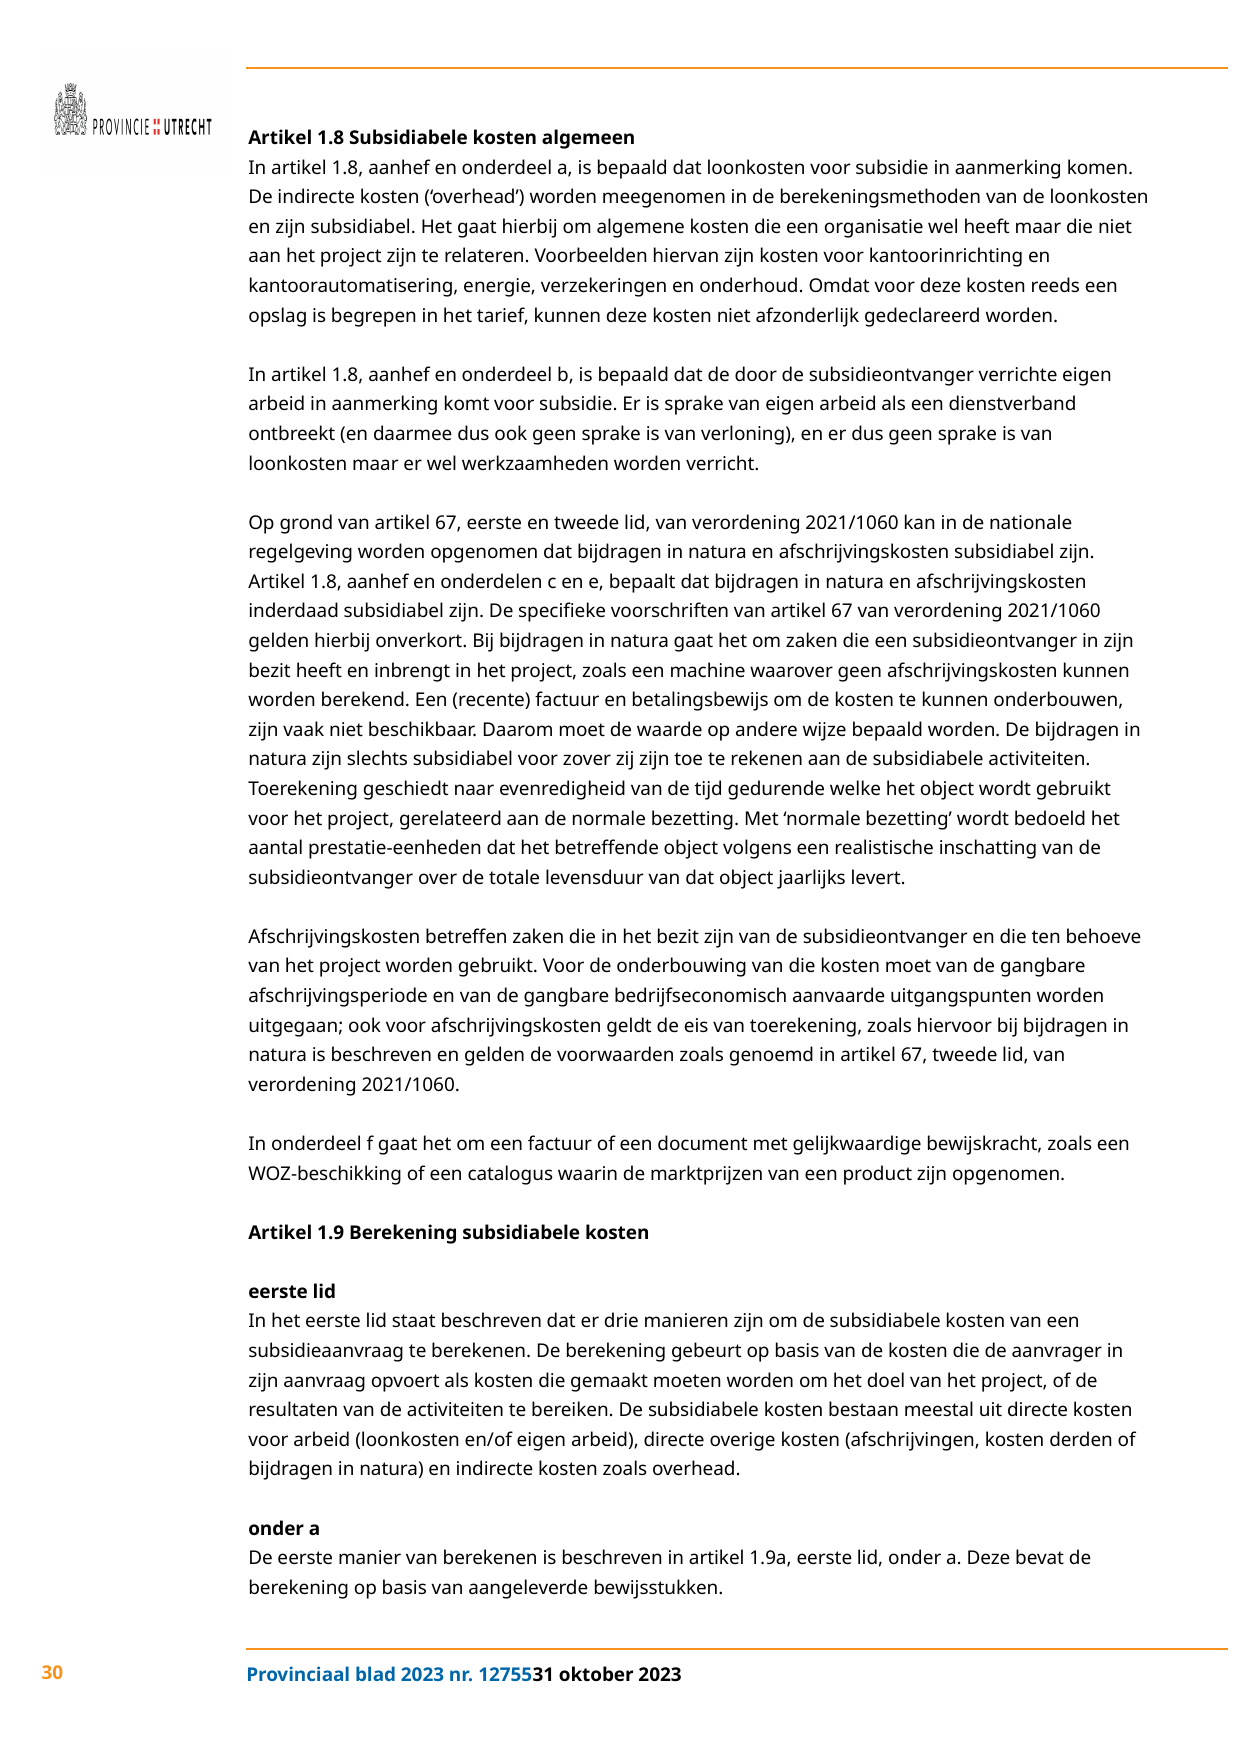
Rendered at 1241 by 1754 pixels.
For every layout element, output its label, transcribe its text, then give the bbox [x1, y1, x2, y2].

text eerste lid [248, 1278, 1152, 1304]
text onder a [248, 1515, 1152, 1541]
picture [41, 47, 231, 172]
text Op grond van artikel 67, eerste en tweede lid, van verordening 2021/1060 kan in de nationale regelgeving worden opgenomen dat bijdragen in natura en afschrijvingskosten subsidiabel zijn. Artikel 1.8, aanhef en onderdelen c en e, bepaalt dat bijdragen in natura en afschrijvingskosten inderdaad subsidiabel zijn. De specifieke voorschriften van artikel 67 van verordening 2021/1060 gelden hierbij onverkort. Bij bijdragen in natura gaat het om zaken die een subsidieontvanger in zijn bezit heeft en inbrengt in het project, zoals een machine waarover geen afschrijvingskosten kunnen worden berekend. Een (recente) factuur en betalingsbewijs om de kosten te kunnen onderbouwen, zijn vaak niet beschikbaar. Daarom moet de waarde op andere wijze bepaald worden. De bijdragen in natura zijn slechts subsidiabel voor zover zij zijn toe te rekenen aan de subsidiabele activiteiten. Toerekening geschiedt naar evenredigheid van de tijd gedurende welke het object wordt gebruikt voor het project, gerelateerd aan de normale bezetting. Met ‘normale bezetting’ wordt bedoeld het aantal prestatie-eenheden dat het betreffende object volgens een realistische inschatting van de subsidieontvanger over de totale levensduur van dat object jaarlijks levert. [248, 509, 1152, 890]
text De eerste manier van berekenen is beschreven in artikel 1.9a, eerste lid, onder a. Deze bevat de berekening op basis van aangeleverde bewijsstukken. [248, 1544, 1152, 1600]
text Afschrijvingskosten betreffen zaken die in het bezit zijn van de subsidieontvanger en die ten behoeve van het project worden gebruikt. Voor de onderbouwing van die kosten moet van de gangbare afschrijvingsperiode en van de gangbare bedrijfseconomisch aanvaarde uitgangspunten worden uitgegaan; ook voor afschrijvingskosten geldt de eis van toerekening, zoals hiervoor bij bijdragen in natura is beschreven en gelden de voorwaarden zoals genoemd in artikel 67, tweede lid, van verordening 2021/1060. [248, 923, 1152, 1097]
text In het eerste lid staat beschreven dat er drie manieren zijn om de subsidiabele kosten van een subsidieaanvraag te berekenen. De berekening gebeurt op basis van de kosten die de aanvrager in zijn aanvraag opvoert als kosten die gemaakt moeten worden om het doel van het project, of de resultaten van de activiteiten te bereiken. De subsidiabele kosten bestaan meestal uit directe kosten voor arbeid (loonkosten en/of eigen arbeid), directe overige kosten (afschrijvingen, kosten derden of bijdragen in natura) en indirecte kosten zoals overhead. [248, 1308, 1152, 1481]
text In artikel 1.8, aanhef en onderdeel a, is bepaald dat loonkosten voor subsidie in aanmerking komen. De indirecte kosten (‘overhead’) worden meegenomen in de berekeningsmethoden van de loonkosten en zijn subsidiabel. Het gaat hierbij om algemene kosten die een organisatie wel heeft maar die niet aan het project zijn te relateren. Voorbeelden hiervan zijn kosten voor kantoorinrichting en kantoorautomatisering, energie, verzekeringen en onderhoud. Omdat voor deze kosten reeds een opslag is begrepen in het tarief, kunnen deze kosten niet afzonderlijk gedeclareerd worden. [248, 154, 1152, 328]
text In onderdeel f gaat het om een factuur of een document met gelijkwaardige bewijskracht, zoals een WOZ-beschikking of een catalogus waarin de marktprijzen van een product zijn opgenomen. [248, 1130, 1152, 1186]
text In artikel 1.8, aanhef en onderdeel b, is bepaald dat de door de subsidieontvanger verrichte eigen arbeid in aanmerking komt voor subsidie. Er is sprake van eigen arbeid als een dienstverband ontbreekt (en daarmee dus ook geen sprake is van verloning), en er dus geen sprake is van loonkosten maar er wel werkzaamheden worden verricht. [248, 361, 1152, 476]
text Artikel 1.9 Berekening subsidiabele kosten [248, 1219, 1152, 1245]
text Artikel 1.8 Subsidiabele kosten algemeen [248, 124, 1152, 150]
